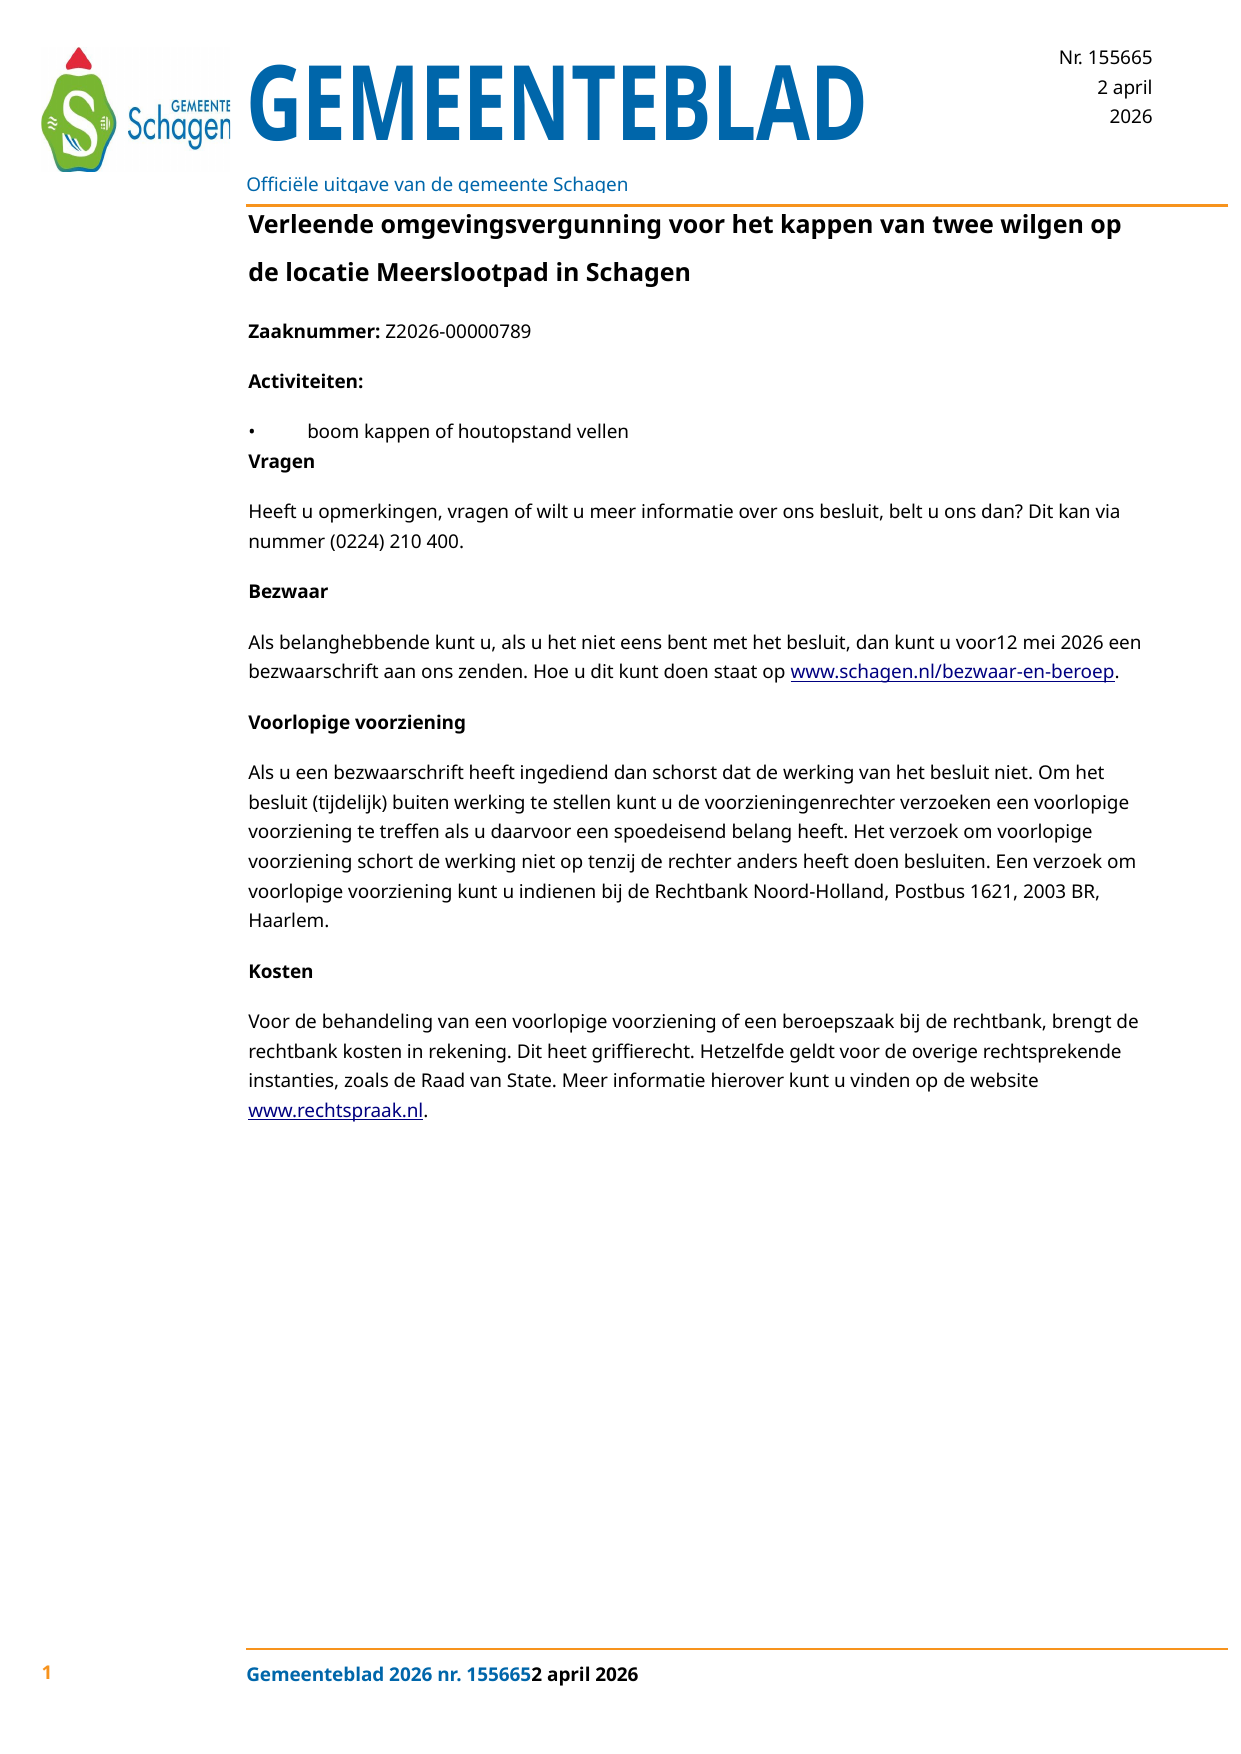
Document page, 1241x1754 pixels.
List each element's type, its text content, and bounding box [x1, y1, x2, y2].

text Zaaknummer: Z2026-00000789 [248, 318, 1152, 344]
list boom kappen of houtopstand vellen [248, 419, 1152, 444]
picture [41, 47, 231, 172]
text Activiteiten: [248, 368, 1152, 394]
text Voorlopige voorziening [248, 709, 1152, 735]
text Verleende omgevingsvergunning voor het kappen van twee wilgen op de locatie Meerslootpad in Schagen [248, 207, 1152, 288]
text Kosten [248, 958, 1152, 984]
text Als u een bezwaarschrift heeft ingediend dan schorst dat de werking van het besluit niet. Om het besluit (tijdelijk) buiten werking te stellen kunt u de voorzieningenrechter verzoeken een voorlopige voorziening te treffen als u daarvoor een spoedeisend belang heeft. Het verzoek om voorlopige voorziening schort de werking niet op tenzij de rechter anders heeft doen besluiten. Een verzoek om voorlopige voorziening kunt u indienen bij de Rechtbank Noord-Holland, Postbus 1621, 2003 BR, Haarlem. [248, 759, 1152, 933]
text Bezwaar [248, 579, 1152, 604]
text Heeft u opmerkingen, vragen of wilt u meer informatie over ons besluit, belt u ons dan? Dit kan via nummer (0224) 210 400. [248, 499, 1152, 554]
text Als belanghebbende kunt u, als u het niet eens bent met het besluit, dan kunt u voor12 mei 2026 een bezwaarschrift aan ons zenden. Hoe u dit kunt doen staat op www.schagen.nl/bezwaar-en-beroep. [248, 629, 1152, 684]
text Voor de behandeling van een voorlopige voorziening of een beroepszaak bij de rechtbank, brengt de rechtbank kosten in rekening. Dit heet griffierecht. Hetzelfde geldt voor de overige rechtsprekende instanties, zoals de Raad van State. Meer informatie hierover kunt u vinden op de website www.rechtspraak.nl. [248, 1008, 1152, 1123]
text Vragen [248, 448, 1152, 474]
